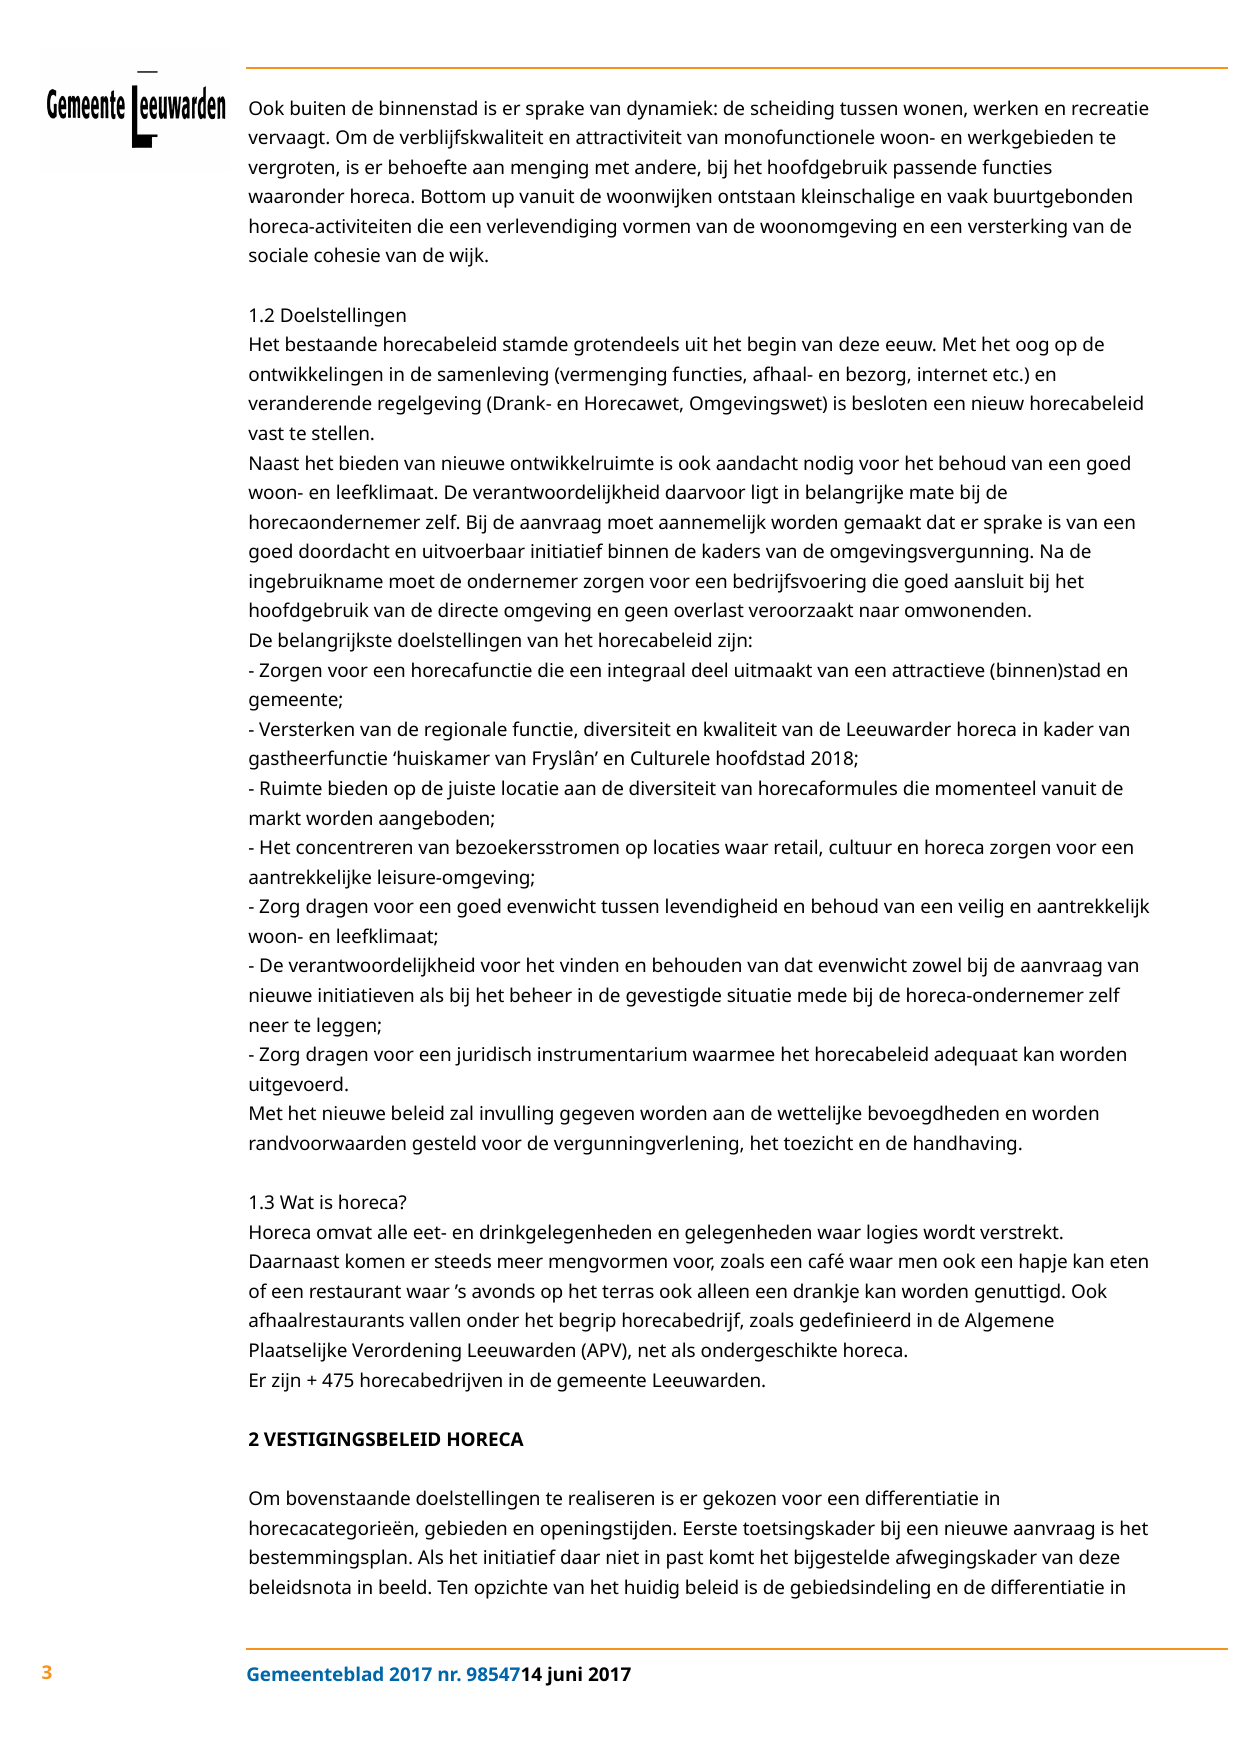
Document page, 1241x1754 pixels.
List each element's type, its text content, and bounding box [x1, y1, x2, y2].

text - Ruimte bieden op de juiste locatie aan de diversiteit van horecaformules die momenteel vanuit de markt worden aangeboden; [248, 775, 1152, 831]
text - Versterken van de regionale functie, diversiteit en kwaliteit van de Leeuwarder horeca in kader van gastheerfunctie ‘huiskamer van Fryslân’ en Culturele hoofdstad 2018; [248, 716, 1152, 771]
text - Zorg dragen voor een goed evenwicht tussen levendigheid en behoud van een veilig en aantrekkelijk woon- en leefklimaat; [248, 893, 1152, 949]
text Ook buiten de binnenstad is er sprake van dynamiek: de scheiding tussen wonen, werken en recreatie vervaagt. Om de verblijfskwaliteit en attractiviteit van monofunctionele woon- en werkgebieden te vergroten, is er behoefte aan menging met andere, bij het hoofdgebruik passende functies waaronder horeca. Bottom up vanuit de woonwijken ontstaan kleinschalige en vaak buurtgebonden horeca-activiteiten die een verlevendiging vormen van de woonomgeving en een versterking van de sociale cohesie van de wijk. [248, 95, 1152, 268]
text 1.3 Wat is horeca? [248, 1189, 1152, 1215]
text - Zorgen voor een horecafunctie die een integraal deel uitmaakt van een attractieve (binnen)stad en gemeente; [248, 657, 1152, 712]
text Met het nieuwe beleid zal invulling gegeven worden aan de wettelijke bevoegdheden en worden randvoorwaarden gesteld voor de vergunningverlening, het toezicht en de handhaving. [248, 1101, 1152, 1156]
text Er zijn + 475 horecabedrijven in de gemeente Leeuwarden. [248, 1367, 1152, 1393]
picture [41, 47, 231, 172]
text Om bovenstaande doelstellingen te realiseren is er gekozen voor een differentiatie in horecacategorieën, gebieden en openingstijden. Eerste toetsingskader bij een nieuwe aanvraag is het bestemmingsplan. Als het initiatief daar niet in past komt het bijgestelde afwegingskader van deze beleidsnota in beeld. Ten opzichte van het huidig beleid is de gebiedsindeling en de differentiatie in [248, 1485, 1152, 1600]
text - Het concentreren van bezoekersstromen op locaties waar retail, cultuur en horeca zorgen voor een aantrekkelijke leisure-omgeving; [248, 834, 1152, 890]
text 2 VESTIGINGSBELEID HORECA [248, 1426, 1152, 1452]
text Naast het bieden van nieuwe ontwikkelruimte is ook aandacht nodig voor het behoud van een goed woon- en leefklimaat. De verantwoordelijkheid daarvoor ligt in belangrijke mate bij de horecaondernemer zelf. Bij de aanvraag moet aannemelijk worden gemaakt dat er sprake is van een goed doordacht en uitvoerbaar initiatief binnen de kaders van de omgevingsvergunning. Na de ingebruikname moet de ondernemer zorgen voor een bedrijfsvoering die goed aansluit bij het hoofdgebruik van de directe omgeving en geen overlast veroorzaakt naar omwonenden. [248, 450, 1152, 623]
text 1.2 Doelstellingen [248, 302, 1152, 328]
text - Zorg dragen voor een juridisch instrumentarium waarmee het horecabeleid adequaat kan worden uitgevoerd. [248, 1041, 1152, 1097]
text Het bestaande horecabeleid stamde grotendeels uit het begin van deze eeuw. Met het oog op de ontwikkelingen in de samenleving (vermenging functies, afhaal- en bezorg, internet etc.) en veranderende regelgeving (Drank- en Horecawet, Omgevingswet) is besloten een nieuw horecabeleid vast te stellen. [248, 331, 1152, 446]
text - De verantwoordelijkheid voor het vinden en behouden van dat evenwicht zowel bij de aanvraag van nieuwe initiatieven als bij het beheer in de gevestigde situatie mede bij de horeca-ondernemer zelf neer te leggen; [248, 953, 1152, 1038]
text De belangrijkste doelstellingen van het horecabeleid zijn: [248, 627, 1152, 653]
text Horeca omvat alle eet- en drinkgelegenheden en gelegenheden waar logies wordt verstrekt. Daarnaast komen er steeds meer mengvormen voor, zoals een café waar men ook een hapje kan eten of een restaurant waar ’s avonds op het terras ook alleen een drankje kan worden genuttigd. Ook afhaalrestaurants vallen onder het begrip horecabedrijf, zoals gedefinieerd in de Algemene Plaatselijke Verordening Leeuwarden (APV), net als ondergeschikte horeca. [248, 1219, 1152, 1363]
